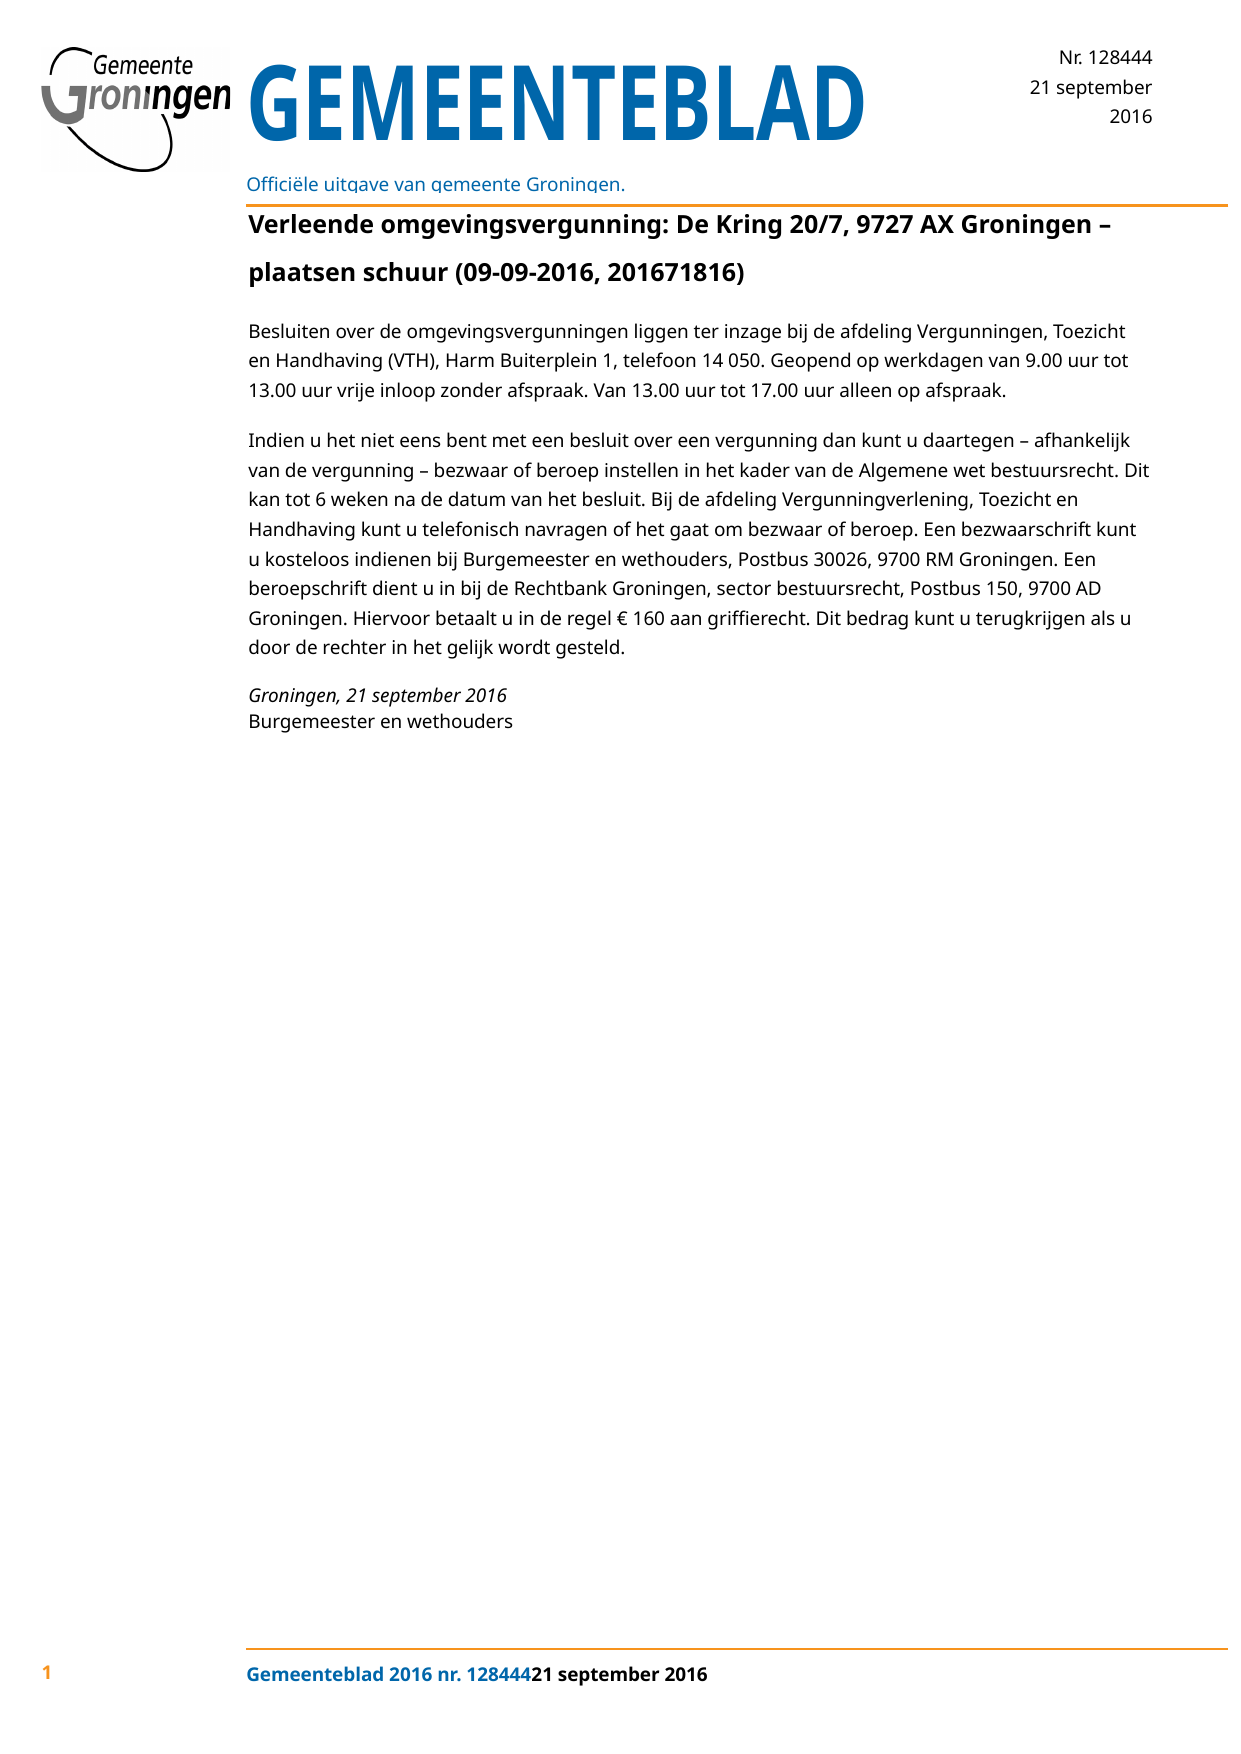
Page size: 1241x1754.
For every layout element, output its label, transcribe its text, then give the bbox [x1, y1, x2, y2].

text Groningen, 21 september 2016 [248, 682, 1152, 708]
picture [41, 47, 231, 172]
text Burgemeester en wethouders [248, 708, 1152, 734]
text Besluiten over de omgevingsvergunningen liggen ter inzage bij de afdeling Vergunningen, Toezicht en Handhaving (VTH), Harm Buiterplein 1, telefoon 14 050. Geopend op werkdagen van 9.00 uur tot 13.00 uur vrije inloop zonder afspraak. Van 13.00 uur tot 17.00 uur alleen op afspraak. [248, 318, 1152, 403]
text Indien u het niet eens bent met een besluit over een vergunning dan kunt u daartegen – afhankelijk van de vergunning – bezwaar of beroep instellen in het kader van de Algemene wet bestuursrecht. Dit kan tot 6 weken na de datum van het besluit. Bij de afdeling Vergunningverlening, Toezicht en Handhaving kunt u telefonisch navragen of het gaat om bezwaar of beroep. Een bezwaarschrift kunt u kosteloos indienen bij Burgemeester en wethouders, Postbus 30026, 9700 RM Groningen. Een beroepschrift dient u in bij de Rechtbank Groningen, sector bestuursrecht, Postbus 150, 9700 AD Groningen. Hiervoor betaalt u in de regel € 160 aan griffierecht. Dit bedrag kunt u terugkrijgen als u door de rechter in het gelijk wordt gesteld. [248, 427, 1152, 660]
text Verleende omgevingsvergunning: De Kring 20/7, 9727 AX Groningen – plaatsen schuur (09-09-2016, 201671816) [248, 207, 1152, 288]
